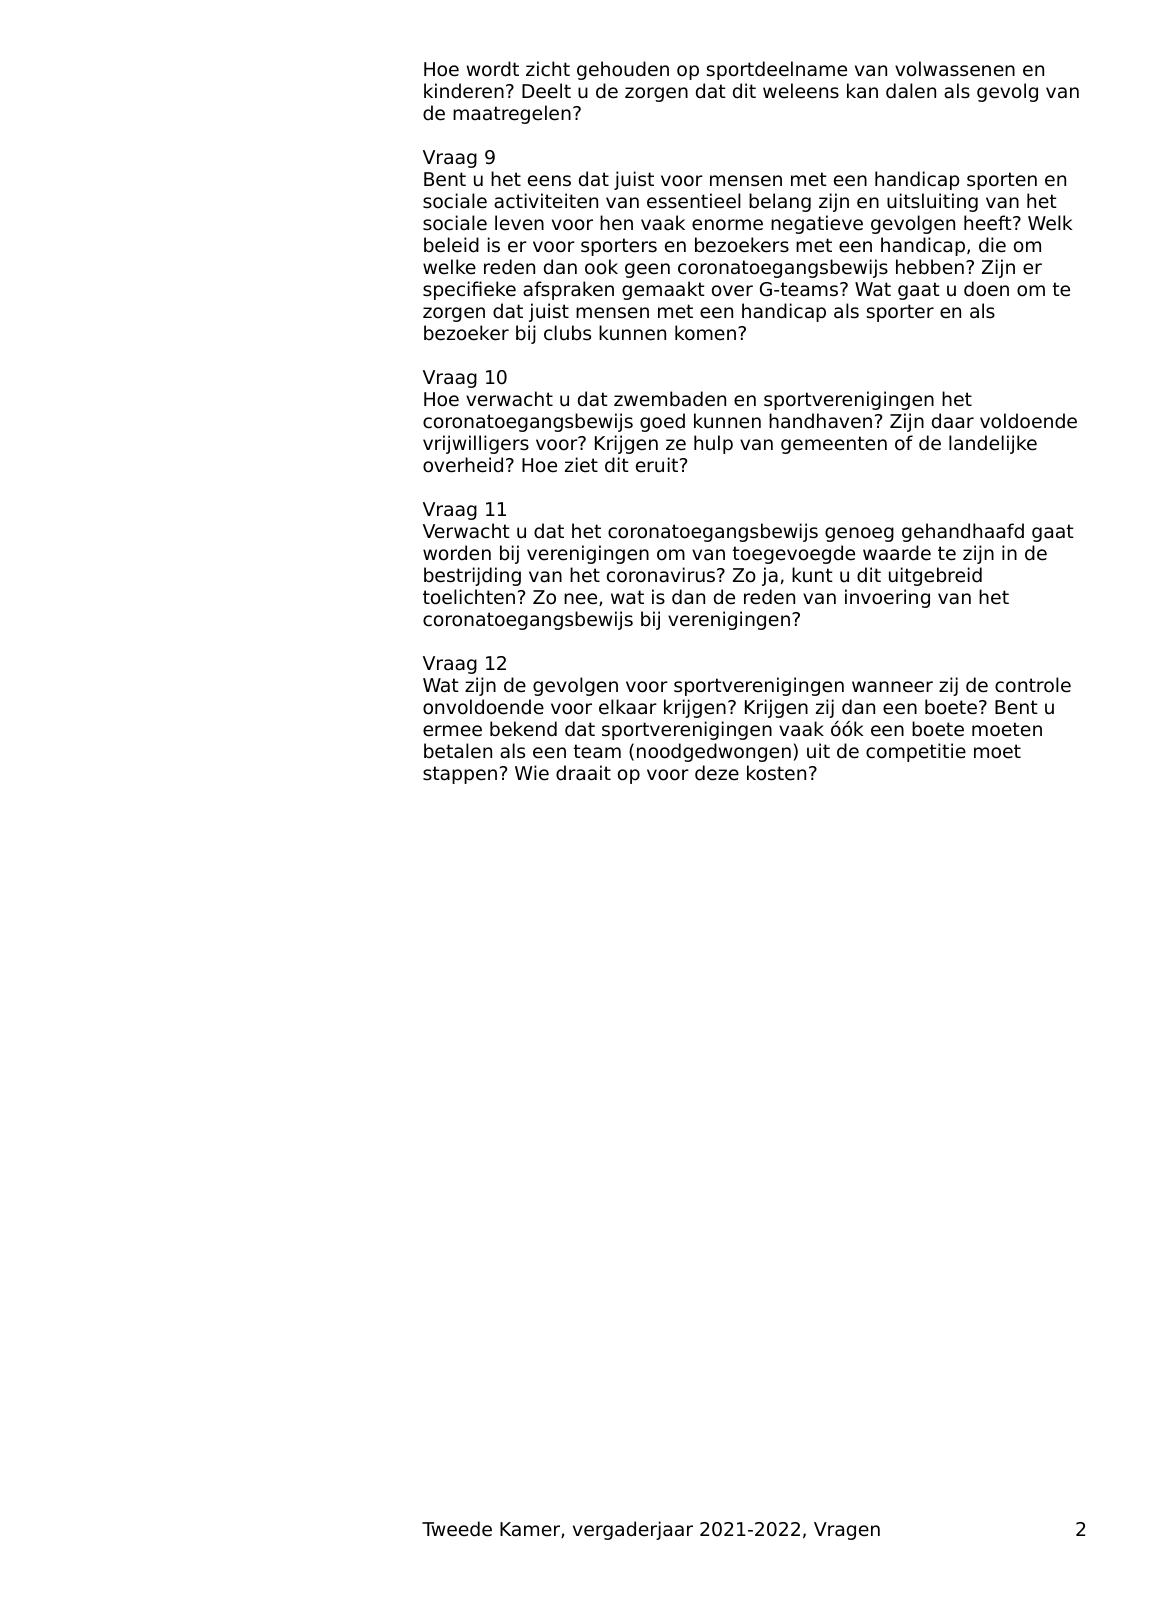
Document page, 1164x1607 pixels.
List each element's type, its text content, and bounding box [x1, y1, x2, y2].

text Vraag 10 [422, 367, 1087, 389]
text Bent u het eens dat juist voor mensen met een handicap sporten en sociale activiteiten van essentieel belang zijn en uitsluiting van het sociale leven voor hen vaak enorme negatieve gevolgen heeft? Welk beleid is er voor sporters en bezoekers met een handicap, die om welke reden dan ook geen coronatoegangsbewijs hebben? Zijn er specifieke afspraken gemaakt over G-teams? Wat gaat u doen om te zorgen dat juist mensen met een handicap als sporter en als bezoeker bij clubs kunnen komen? [422, 169, 1087, 345]
text Wat zijn de gevolgen voor sportverenigingen wanneer zij de controle onvoldoende voor elkaar krijgen? Krijgen zij dan een boete? Bent u ermee bekend dat sportverenigingen vaak óók een boete moeten betalen als een team (noodgedwongen) uit de competitie moet stappen? Wie draait op voor deze kosten? [422, 675, 1087, 785]
text Vraag 11 [422, 499, 1087, 521]
text Vraag 12 [422, 653, 1087, 675]
text Hoe wordt zicht gehouden op sportdeelname van volwassenen en kinderen? Deelt u de zorgen dat dit weleens kan dalen als gevolg van de maatregelen? [422, 59, 1087, 125]
text Verwacht u dat het coronatoegangsbewijs genoeg gehandhaafd gaat worden bij verenigingen om van toegevoegde waarde te zijn in de bestrijding van het coronavirus? Zo ja, kunt u dit uitgebreid toelichten? Zo nee, wat is dan de reden van invoering van het coronatoegangsbewijs bij verenigingen? [422, 521, 1087, 631]
text Hoe verwacht u dat zwembaden en sportverenigingen het coronatoegangsbewijs goed kunnen handhaven? Zijn daar voldoende vrijwilligers voor? Krijgen ze hulp van gemeenten of de landelijke overheid? Hoe ziet dit eruit? [422, 389, 1087, 477]
text Vraag 9 [422, 147, 1087, 169]
